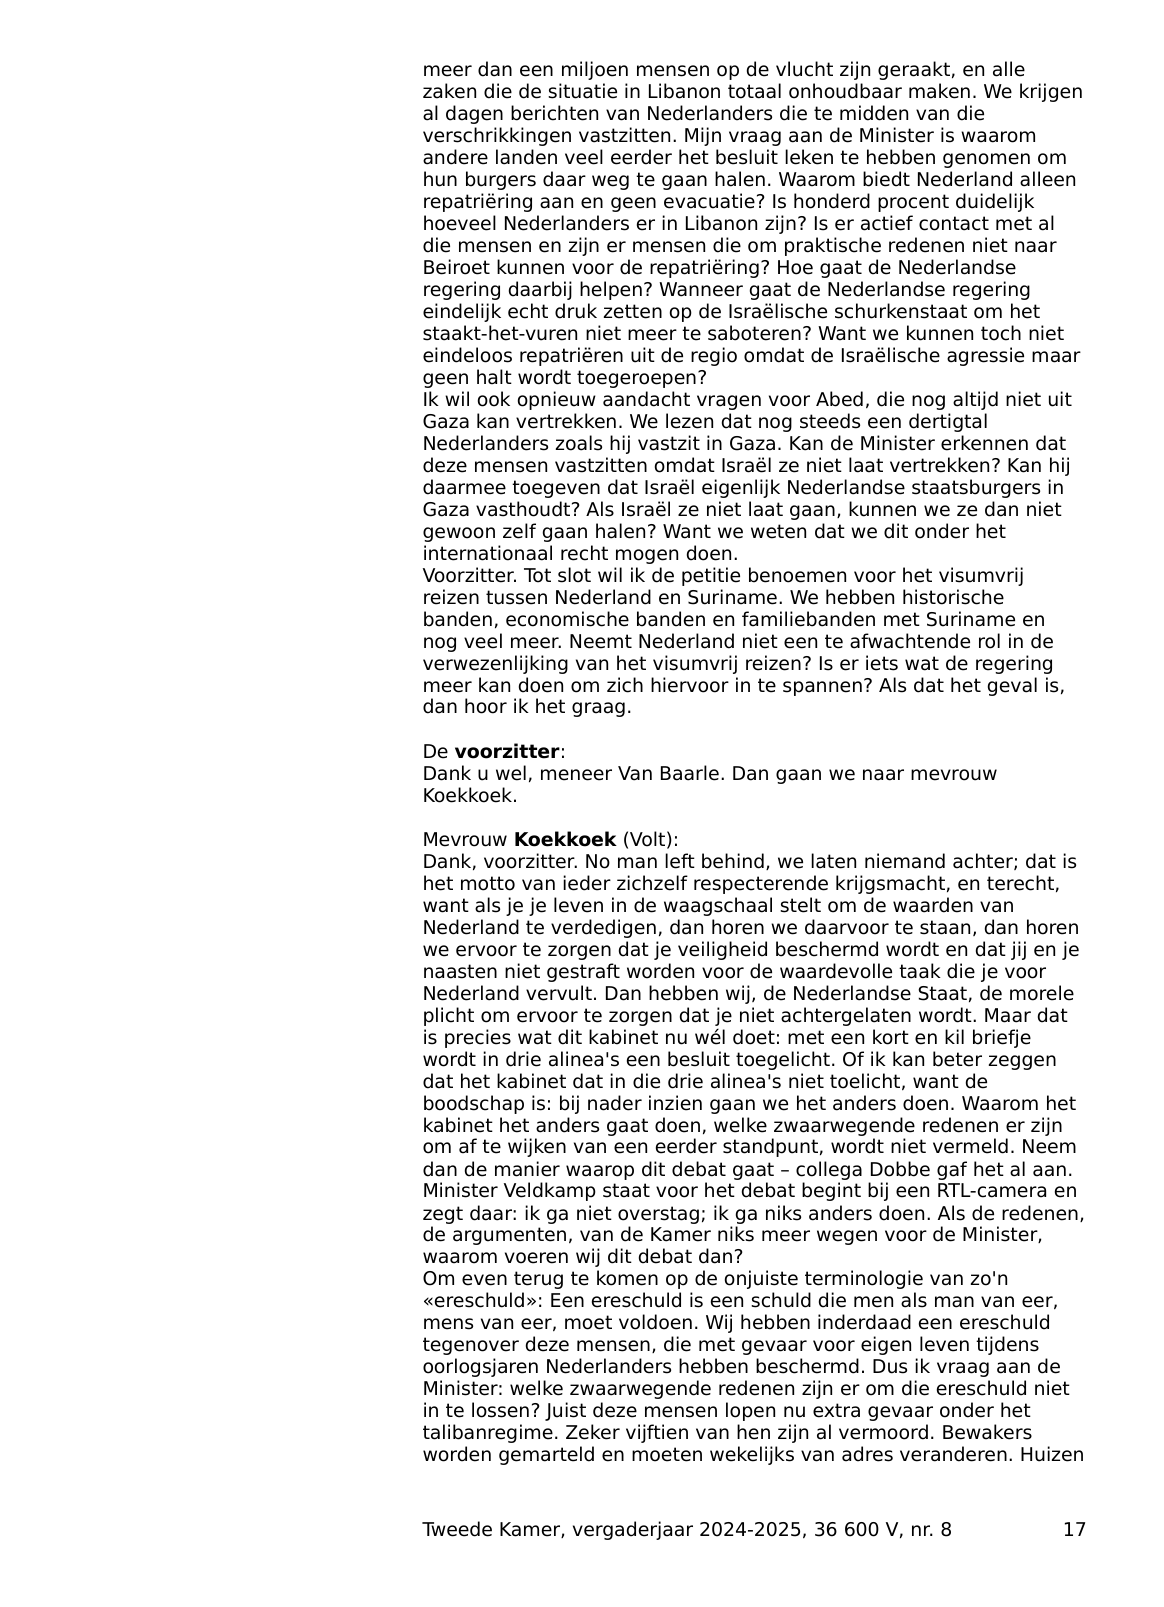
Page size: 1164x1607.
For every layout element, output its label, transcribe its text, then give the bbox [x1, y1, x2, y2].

text Dank u wel, meneer Van Baarle. Dan gaan we naar mevrouw Koekkoek. [422, 763, 1087, 807]
text Mevrouw Koekkoek (Volt): [422, 829, 1087, 851]
text Voorzitter. Tot slot wil ik de petitie benoemen voor het visumvrij reizen tussen Nederland en Suriname. We hebben historische banden, economische banden en familiebanden met Suriname en nog veel meer. Neemt Nederland niet een te afwachtende rol in de verwezenlijking van het visumvrij reizen? Is er iets wat de regering meer kan doen om zich hiervoor in te spannen? Als dat het geval is, dan hoor ik het graag. [422, 564, 1087, 718]
text meer dan een miljoen mensen op de vlucht zijn geraakt, en alle zaken die de situatie in Libanon totaal onhoudbaar maken. We krijgen al dagen berichten van Nederlanders die te midden van die verschrikkingen vastzitten. Mijn vraag aan de Minister is waarom andere landen veel eerder het besluit leken te hebben genomen om hun burgers daar weg te gaan halen. Waarom biedt Nederland alleen repatriëring aan en geen evacuatie? Is honderd procent duidelijk hoeveel Nederlanders er in Libanon zijn? Is er actief contact met al die mensen en zijn er mensen die om praktische redenen niet naar Beiroet kunnen voor de repatriëring? Hoe gaat de Nederlandse regering daarbij helpen? Wanneer gaat de Nederlandse regering eindelijk echt druk zetten op de Israëlische schurkenstaat om het staakt-het-vuren niet meer te saboteren? Want we kunnen toch niet eindeloos repatriëren uit de regio omdat de Israëlische agressie maar geen halt wordt toegeroepen? [422, 59, 1087, 389]
text De voorzitter: [422, 741, 1087, 763]
text Ik wil ook opnieuw aandacht vragen voor Abed, die nog altijd niet uit Gaza kan vertrekken. We lezen dat nog steeds een dertigtal Nederlanders zoals hij vastzit in Gaza. Kan de Minister erkennen dat deze mensen vastzitten omdat Israël ze niet laat vertrekken? Kan hij daarmee toegeven dat Israël eigenlijk Nederlandse staatsburgers in Gaza vasthoudt? Als Israël ze niet laat gaan, kunnen we ze dan niet gewoon zelf gaan halen? Want we weten dat we dit onder het internationaal recht mogen doen. [422, 389, 1087, 564]
text Dank, voorzitter. No man left behind, we laten niemand achter; dat is het motto van ieder zichzelf respecterende krijgsmacht, en terecht, want als je je leven in de waagschaal stelt om de waarden van Nederland te verdedigen, dan horen we daarvoor te staan, dan horen we ervoor te zorgen dat je veiligheid beschermd wordt en dat jij en je naasten niet gestraft worden voor de waardevolle taak die je voor Nederland vervult. Dan hebben wij, de Nederlandse Staat, de morele plicht om ervoor te zorgen dat je niet achtergelaten wordt. Maar dat is precies wat dit kabinet nu wél doet: met een kort en kil briefje wordt in drie alinea's een besluit toegelicht. Of ik kan beter zeggen dat het kabinet dat in die drie alinea's niet toelicht, want de boodschap is: bij nader inzien gaan we het anders doen. Waarom het kabinet het anders gaat doen, welke zwaarwegende redenen er zijn om af te wijken van een eerder standpunt, wordt niet vermeld. Neem dan de manier waarop dit debat gaat – collega Dobbe gaf het al aan. Minister Veldkamp staat voor het debat begint bij een RTL-camera en zegt daar: ik ga niet overstag; ik ga niks anders doen. Als de redenen, de argumenten, van de Kamer niks meer wegen voor de Minister, waarom voeren wij dit debat dan? [422, 851, 1087, 1268]
text Om even terug te komen op de onjuiste terminologie van zo'n «ereschuld»: Een ereschuld is een schuld die men als man van eer, mens van eer, moet voldoen. Wij hebben inderdaad een ereschuld tegenover deze mensen, die met gevaar voor eigen leven tijdens oorlogsjaren Nederlanders hebben beschermd. Dus ik vraag aan de Minister: welke zwaarwegende redenen zijn er om die ereschuld niet in te lossen? Juist deze mensen lopen nu extra gevaar onder het talibanregime. Zeker vijftien van hen zijn al vermoord. Bewakers worden gemarteld en moeten wekelijks van adres veranderen. Huizen [422, 1268, 1087, 1466]
